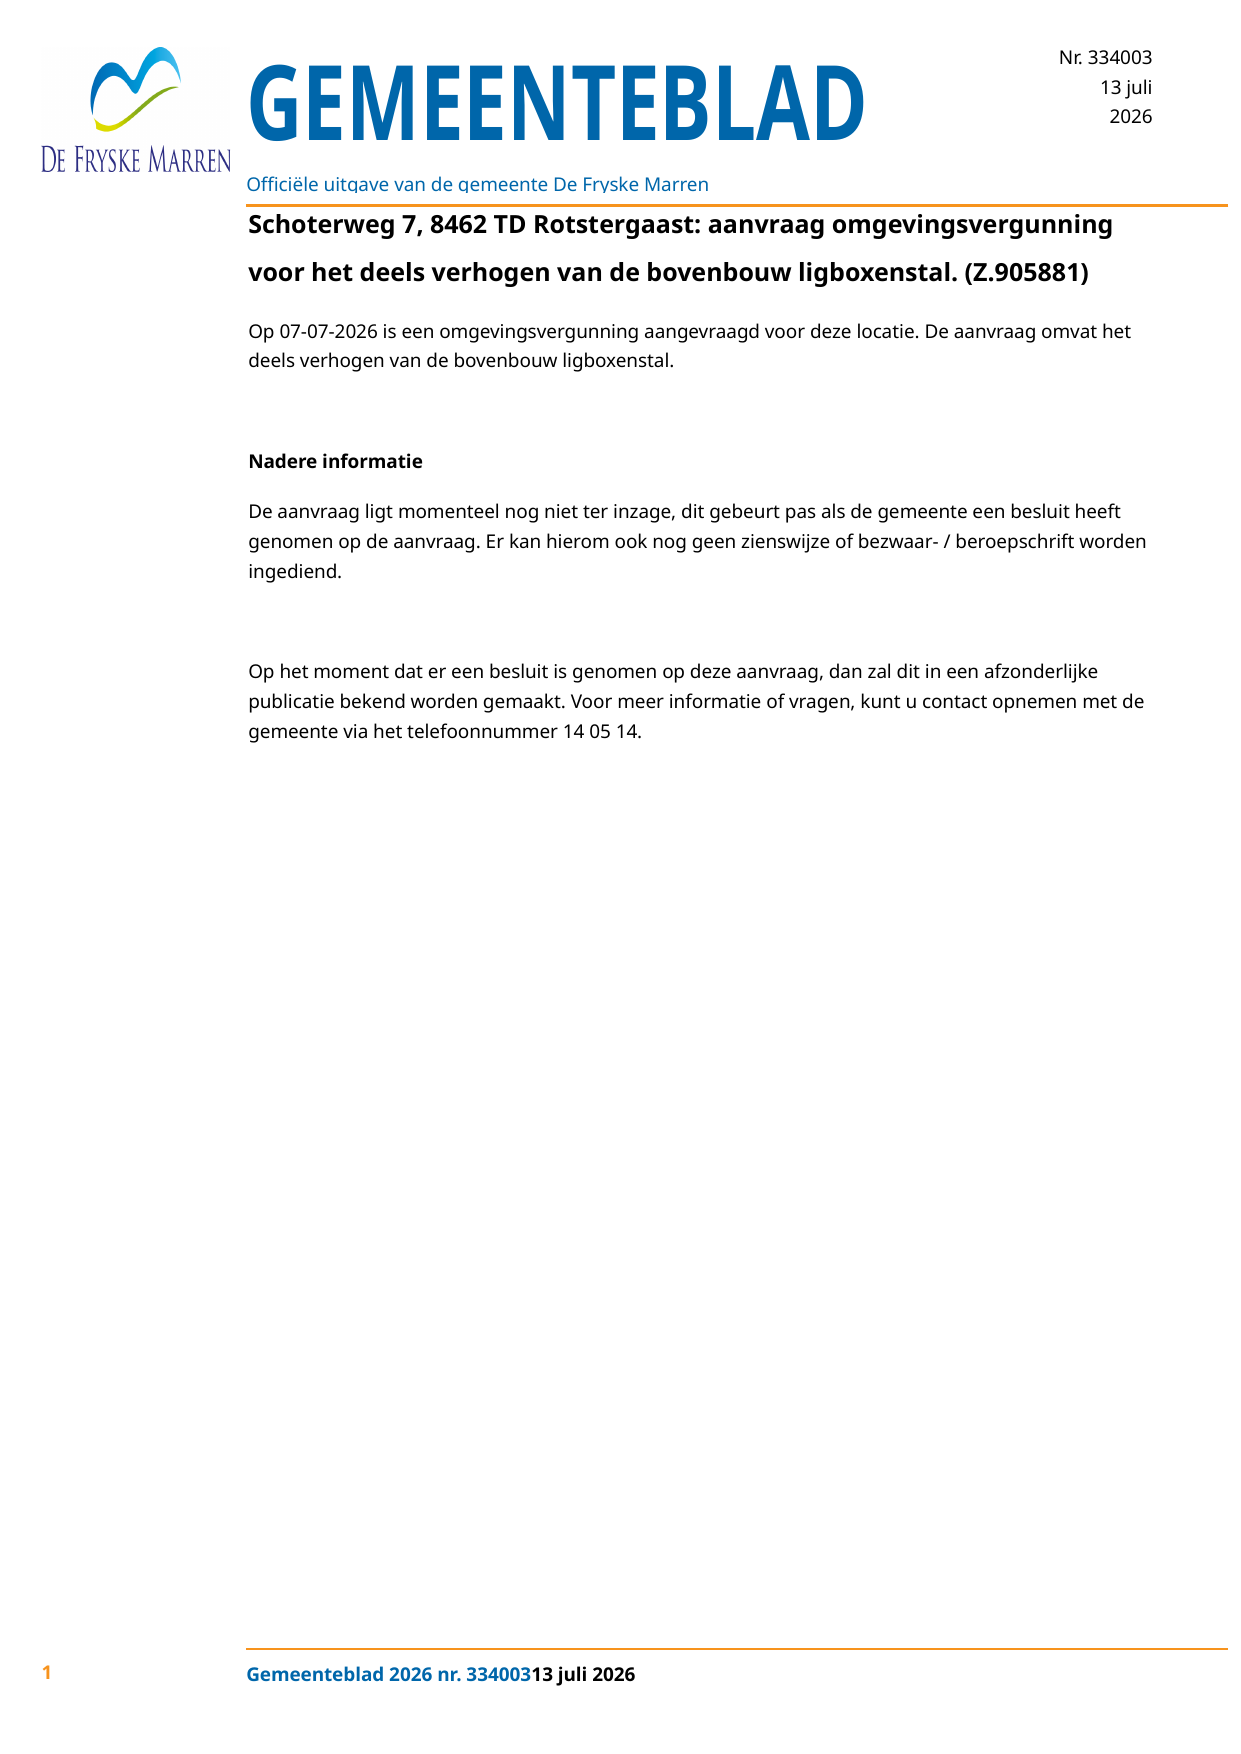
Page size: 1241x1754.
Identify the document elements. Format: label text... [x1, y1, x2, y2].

text Op 07-07-2026 is een omgevingsvergunning aangevraagd voor deze locatie. De aanvraag omvat het deels verhogen van de bovenbouw ligboxenstal. [248, 318, 1152, 373]
text Op het moment dat er een besluit is genomen op deze aanvraag, dan zal dit in een afzonderlijke publicatie bekend worden gemaakt. Voor meer informatie of vragen, kunt u contact opnemen met de gemeente via het telefoonnummer 14 05 14. [248, 659, 1152, 744]
picture [41, 47, 231, 172]
text De aanvraag ligt momenteel nog niet ter inzage, dit gebeurt pas als de gemeente een besluit heeft genomen op de aanvraag. Er kan hierom ook nog geen zienswijze of bezwaar- / beroepschrift worden ingediend. [248, 499, 1152, 584]
text Schoterweg 7, 8462 TD Rotstergaast: aanvraag omgevingsvergunning voor het deels verhogen van de bovenbouw ligboxenstal. (Z.905881) [248, 207, 1152, 288]
text Nadere informatie [248, 448, 1152, 474]
